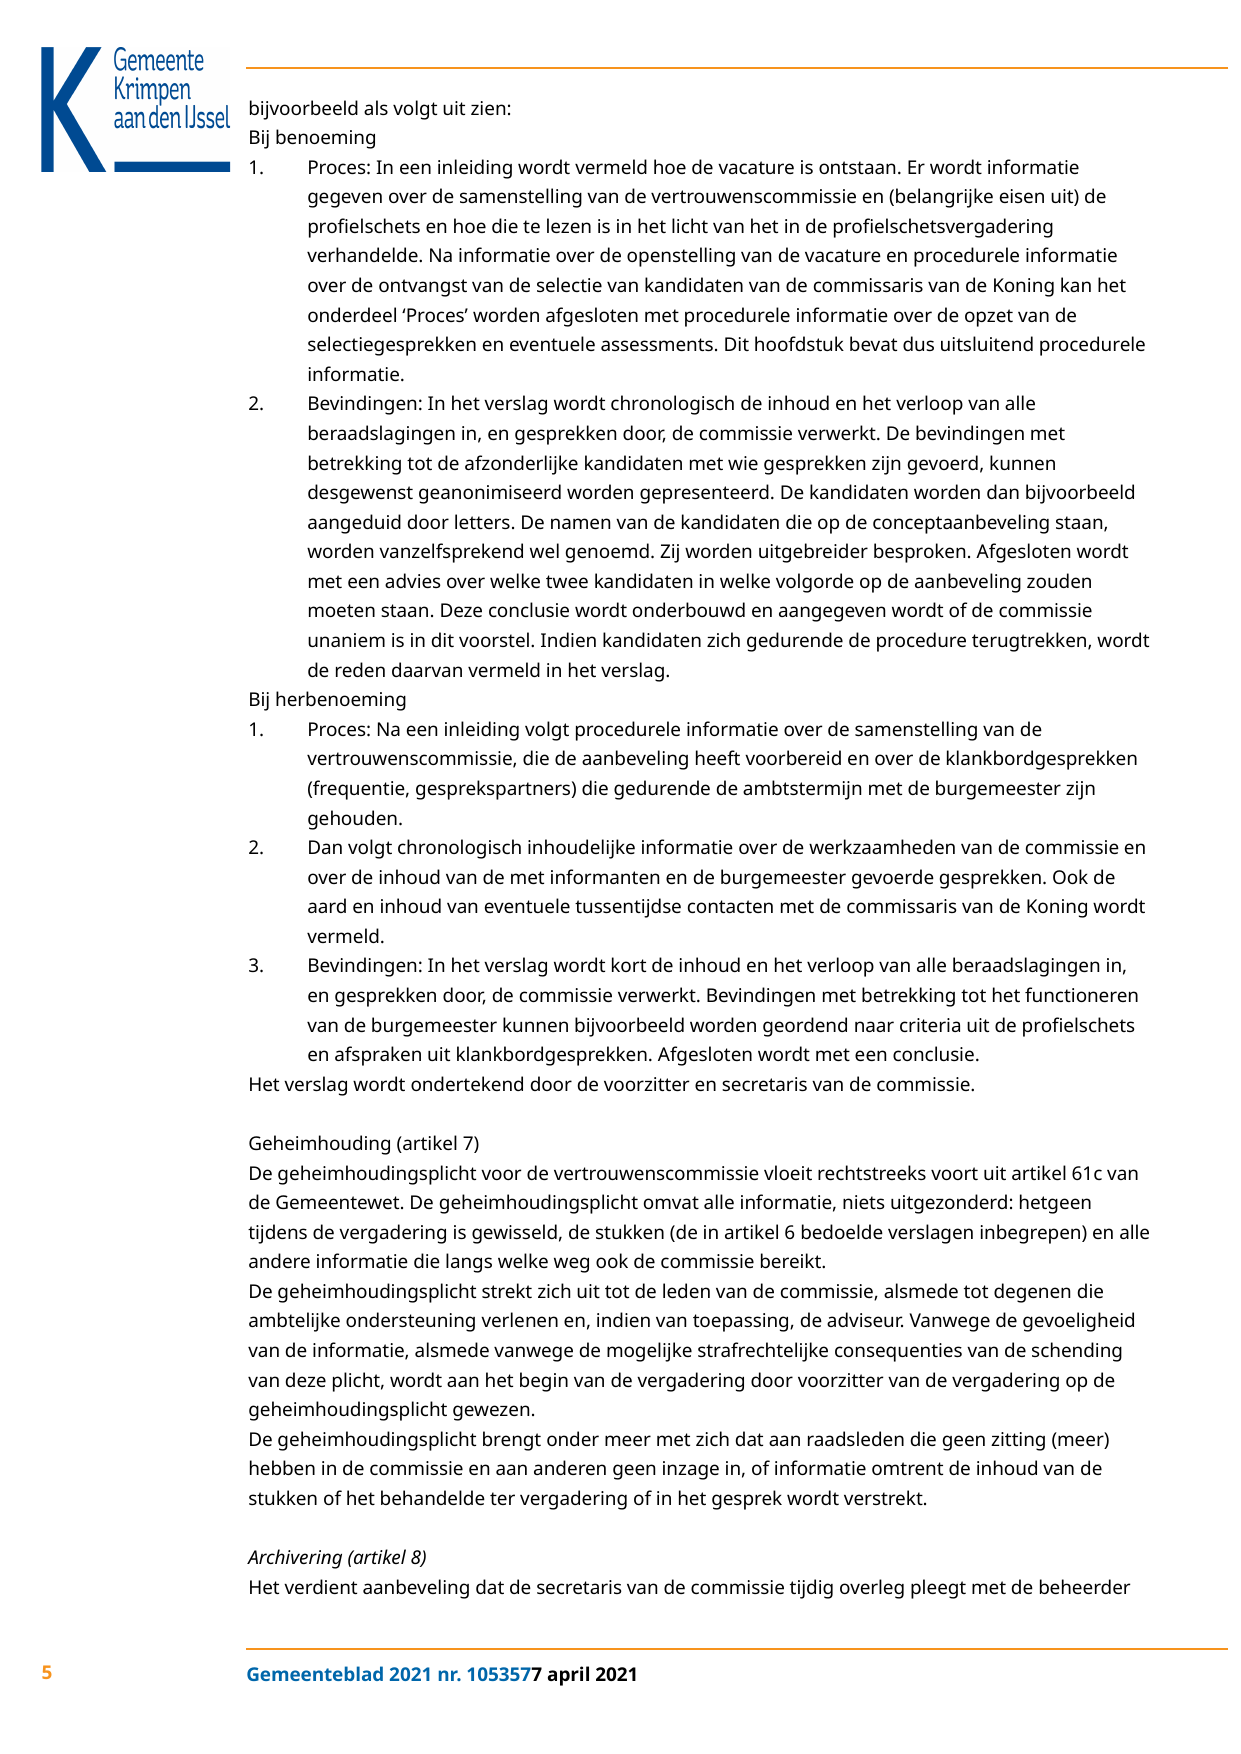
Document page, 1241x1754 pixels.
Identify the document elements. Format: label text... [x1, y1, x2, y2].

list Proces: Na een inleiding volgt procedurele informatie over de samenstelling van de vertrouwenscommissie, die de aanbeveling heeft voorbereid en over de klankbordgesprekken (frequentie, gesprekspartners) die gedurende de ambtstermijn met de burgemeester zijn gehouden. [248, 716, 1152, 831]
text De geheimhoudingsplicht brengt onder meer met zich dat aan raadsleden die geen zitting (meer) hebben in de commissie en aan anderen geen inzage in, of informatie omtrent de inhoud van de stukken of het behandelde ter vergadering of in het gesprek wordt verstrekt. [248, 1426, 1152, 1511]
text De geheimhoudingsplicht voor de vertrouwenscommissie vloeit rechtstreeks voort uit artikel 61c van de Gemeentewet. De geheimhoudingsplicht omvat alle informatie, niets uitgezonderd: hetgeen tijdens de vergadering is gewisseld, de stukken (de in artikel 6 bedoelde verslagen inbegrepen) en alle andere informatie die langs welke weg ook de commissie bereikt. [248, 1160, 1152, 1274]
text Archivering (artikel 8) [248, 1544, 1152, 1570]
list Bevindingen: In het verslag wordt chronologisch de inhoud en het verloop van alle beraadslagingen in, en gesprekken door, de commissie verwerkt. De bevindingen met betrekking tot de afzonderlijke kandidaten met wie gesprekken zijn gevoerd, kunnen desgewenst geanonimiseerd worden gepresenteerd. De kandidaten worden dan bijvoorbeeld aangeduid door letters. De namen van de kandidaten die op de conceptaanbeveling staan, worden vanzelfsprekend wel genoemd. Zij worden uitgebreider besproken. Afgesloten wordt met een advies over welke twee kandidaten in welke volgorde op de aanbeveling zouden moeten staan. Deze conclusie wordt onderbouwd en aangegeven wordt of de commissie unaniem is in dit voorstel. Indien kandidaten zich gedurende de procedure terugtrekken, wordt de reden daarvan vermeld in het verslag. [248, 391, 1152, 683]
text Het verslag wordt ondertekend door de voorzitter en secretaris van de commissie. [248, 1071, 1152, 1097]
list Dan volgt chronologisch inhoudelijke informatie over de werkzaamheden van de commissie en over de inhoud van de met informanten en de burgemeester gevoerde gesprekken. Ook de aard en inhoud van eventuele tussentijdse contacten met de commissaris van de Koning wordt vermeld. [248, 834, 1152, 949]
text Bij benoeming [248, 124, 1152, 150]
picture [41, 47, 231, 172]
text bijvoorbeeld als volgt uit zien: [248, 95, 1152, 121]
text Geheimhouding (artikel 7) [248, 1130, 1152, 1156]
list Bevindingen: In het verslag wordt kort de inhoud en het verloop van alle beraadslagingen in, en gesprekken door, de commissie verwerkt. Bevindingen met betrekking tot het functioneren van de burgemeester kunnen bijvoorbeeld worden geordend naar criteria uit de profielschets en afspraken uit klankbordgesprekken. Afgesloten wordt met een conclusie. [248, 953, 1152, 1067]
text Het verdient aanbeveling dat de secretaris van de commissie tijdig overleg pleegt met de beheerder [248, 1574, 1152, 1600]
text Bij herbenoeming [248, 686, 1152, 712]
text De geheimhoudingsplicht strekt zich uit tot de leden van de commissie, alsmede tot degenen die ambtelijke ondersteuning verlenen en, indien van toepassing, de adviseur. Vanwege de gevoeligheid van de informatie, alsmede vanwege de mogelijke strafrechtelijke consequenties van de schending van deze plicht, wordt aan het begin van de vergadering door voorzitter van de vergadering op de geheimhoudingsplicht gewezen. [248, 1278, 1152, 1422]
list Proces: In een inleiding wordt vermeld hoe de vacature is ontstaan. Er wordt informatie gegeven over de samenstelling van de vertrouwenscommissie en (belangrijke eisen uit) de profielschets en hoe die te lezen is in het licht van het in de profielschetsvergadering verhandelde. Na informatie over de openstelling van de vacature en procedurele informatie over de ontvangst van de selectie van kandidaten van de commissaris van de Koning kan het onderdeel ‘Proces’ worden afgesloten met procedurele informatie over de opzet van de selectiegesprekken en eventuele assessments. Dit hoofdstuk bevat dus uitsluitend procedurele informatie. [248, 154, 1152, 387]
